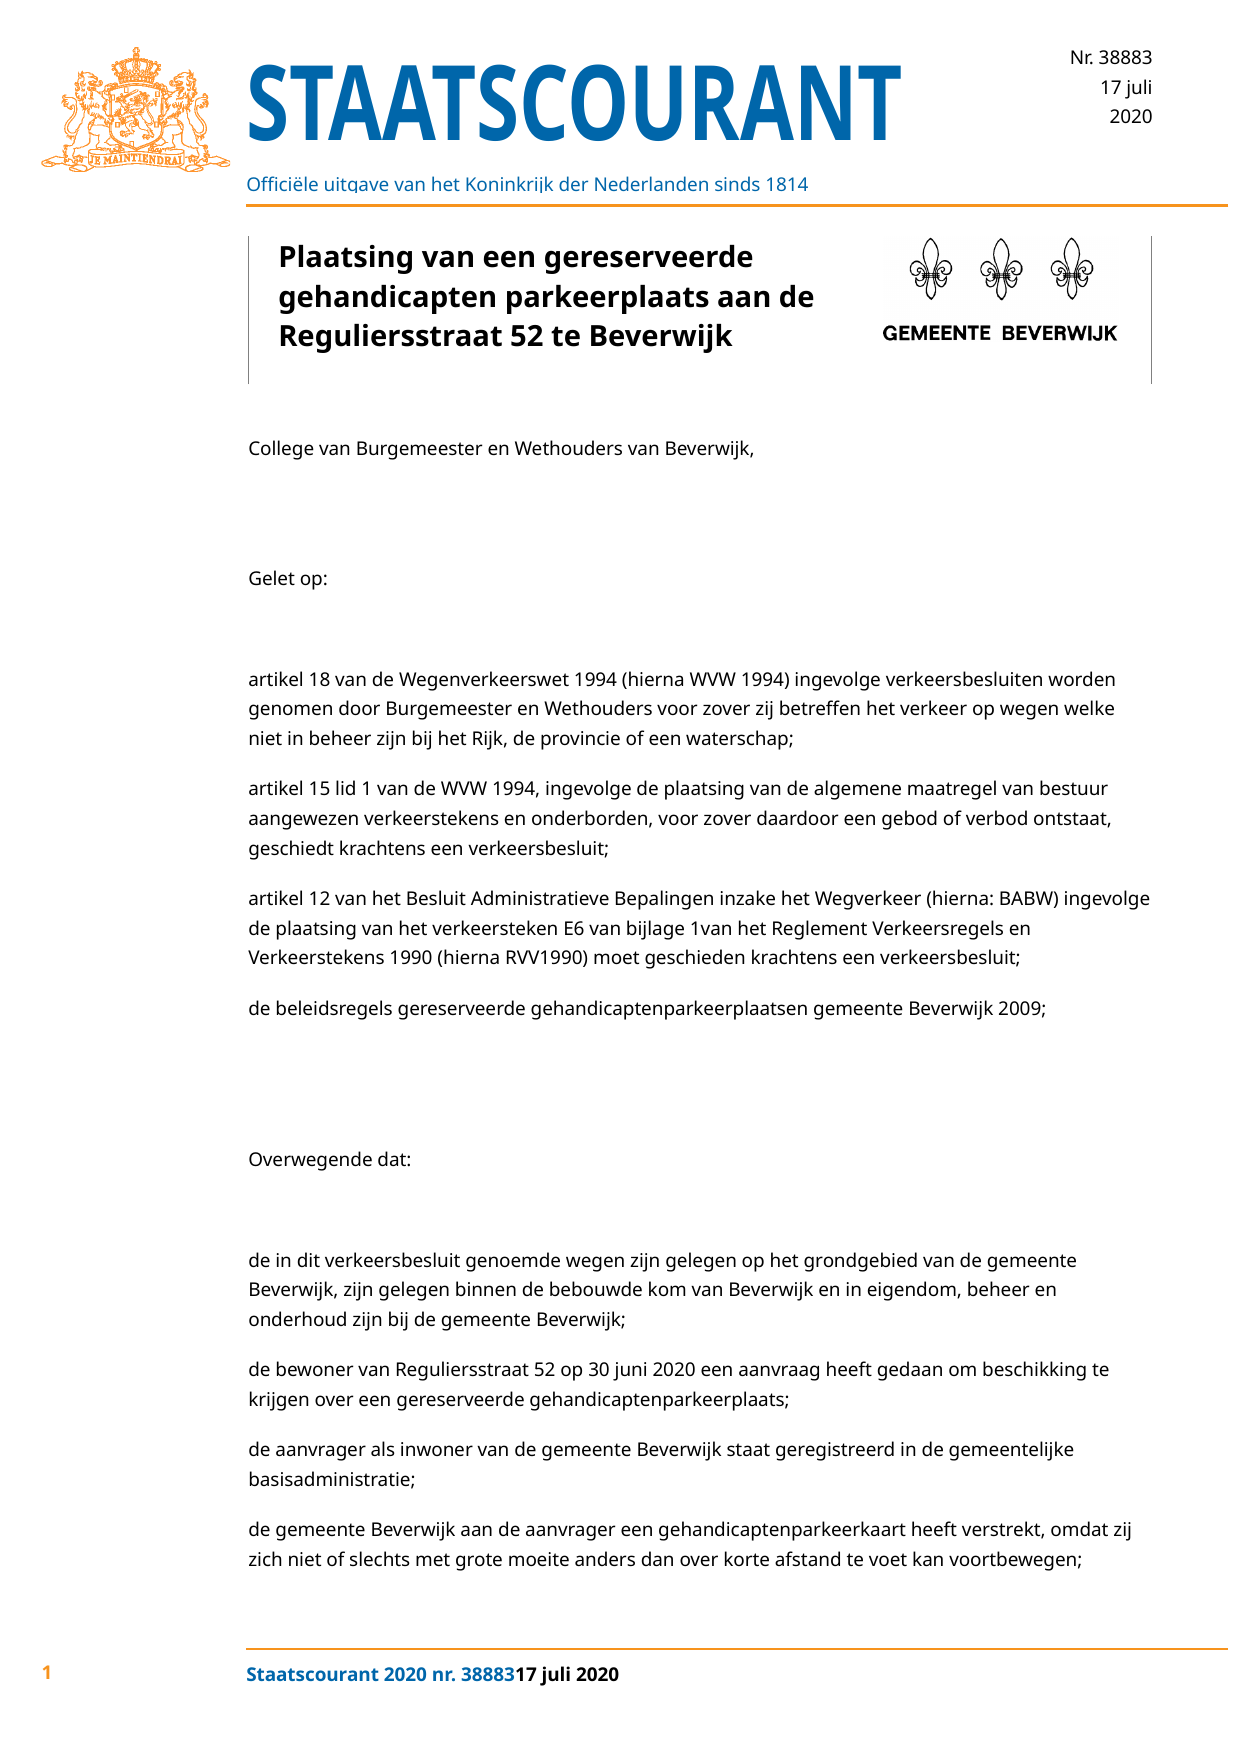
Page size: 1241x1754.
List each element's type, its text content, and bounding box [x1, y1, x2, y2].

picture [41, 47, 231, 172]
text College van Burgemeester en Wethouders van Beverwijk, [248, 435, 1152, 460]
text de aanvrager als inwoner van de gemeente Beverwijk staat geregistreerd in de gemeentelijke basisadministratie; [248, 1436, 1152, 1492]
text de bewoner van Reguliersstraat 52 op 30 juni 2020 een aanvraag heeft gedaan om beschikking te krijgen over een gereserveerde gehandicaptenparkeerplaats; [248, 1356, 1152, 1412]
text de beleidsregels gereserveerde gehandicaptenparkeerplaatsen gemeente Beverwijk 2009; [248, 995, 1152, 1020]
text artikel 18 van de Wegenverkeerswet 1994 (hierna WVW 1994) ingevolge verkeersbesluiten worden genomen door Burgemeester en Wethouders voor zover zij betreffen het verkeer op wegen welke niet in beheer zijn bij het Rijk, de provincie of een waterschap; [248, 666, 1152, 751]
text de gemeente Beverwijk aan de aanvrager een gehandicaptenparkeerkaart heeft verstrekt, omdat zij zich niet of slechts met grote moeite anders dan over korte afstand te voet kan voortbewegen; [248, 1516, 1152, 1572]
text Overwegende dat: [248, 1146, 1152, 1172]
text Gelet op: [248, 565, 1152, 591]
text de in dit verkeersbesluit genoemde wegen zijn gelegen op het grondgebied van de gemeente Beverwijk, zijn gelegen binnen de bebouwde kom van Beverwijk en in eigendom, beheer en onderhoud zijn bij de gemeente Beverwijk; [248, 1247, 1152, 1332]
text artikel 12 van het Besluit Administratieve Bepalingen inzake het Wegverkeer (hierna: BABW) ingevolge de plaatsing van het verkeersteken E6 van bijlage 1van het Reglement Verkeersregels en Verkeerstekens 1990 (hierna RVV1990) moet geschieden krachtens een verkeersbesluit; [248, 885, 1152, 970]
picture [882, 236, 1119, 342]
table_header [850, 236, 1151, 384]
text artikel 15 lid 1 van de WVW 1994, ingevolge de plaatsing van de algemene maatregel van bestuur aangewezen verkeerstekens en onderborden, voor zover daardoor een gebod of verbod ontstaat, geschiedt krachtens een verkeersbesluit; [248, 776, 1152, 860]
table_header Plaatsing van een gereserveerde gehandicapten parkeerplaats aan de Reguliersstraat 52 te Beverwijk [249, 236, 850, 384]
